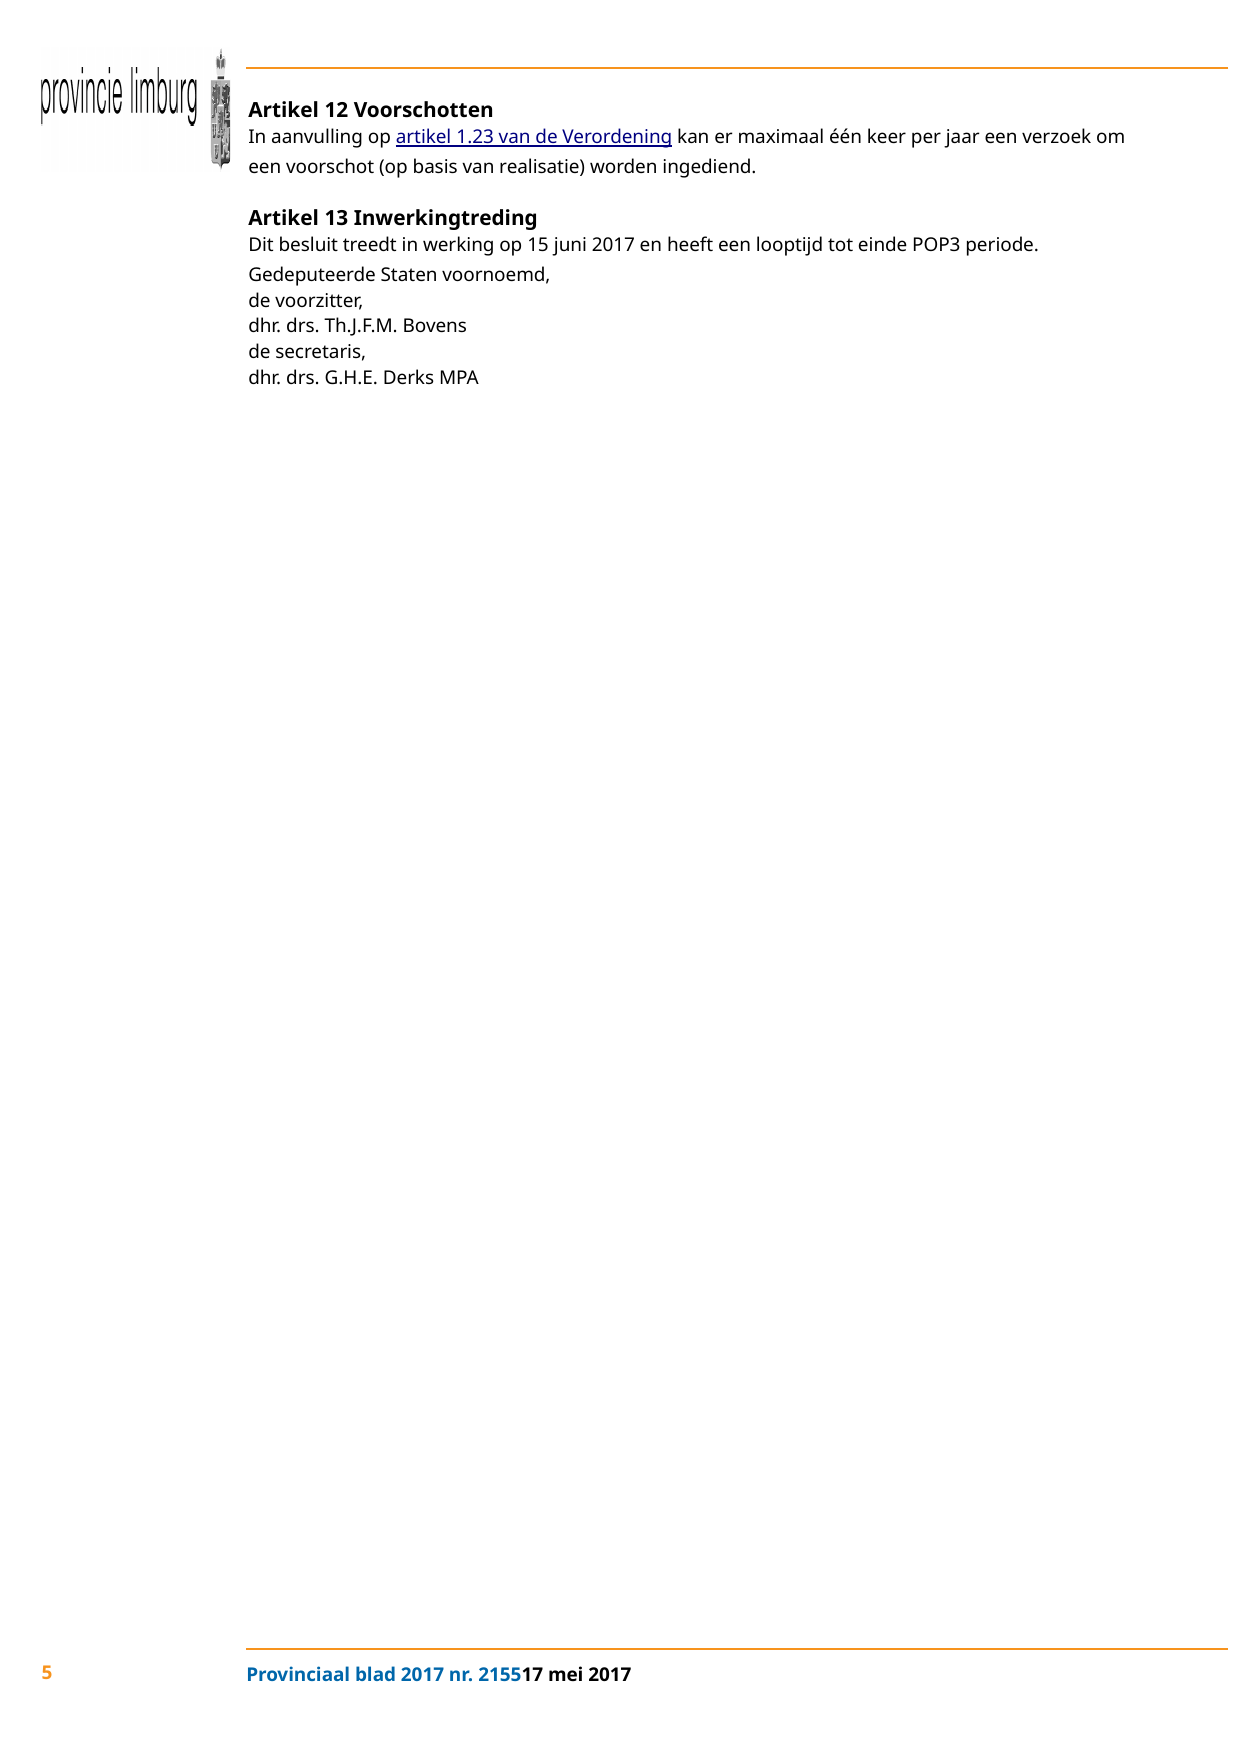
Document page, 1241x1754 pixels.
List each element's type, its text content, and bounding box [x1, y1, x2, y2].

text Gedeputeerde Staten voornoemd, [248, 261, 1152, 287]
picture [41, 47, 231, 172]
text Artikel 12 Voorschotten [248, 95, 1152, 123]
text In aanvulling op artikel 1.23 van de Verordening kan er maximaal één keer per jaar een verzoek om een voorschot (op basis van realisatie) worden ingediend. [248, 123, 1152, 178]
text dhr. drs. Th.J.F.M. Bovens [248, 313, 1152, 338]
text Dit besluit treedt in werking op 15 juni 2017 en heeft een looptijd tot einde POP3 periode. [248, 232, 1152, 257]
text de secretaris, [248, 338, 1152, 364]
text de voorzitter, [248, 287, 1152, 313]
text Artikel 13 Inwerkingtreding [248, 203, 1152, 232]
text dhr. drs. G.H.E. Derks MPA [248, 364, 1152, 390]
